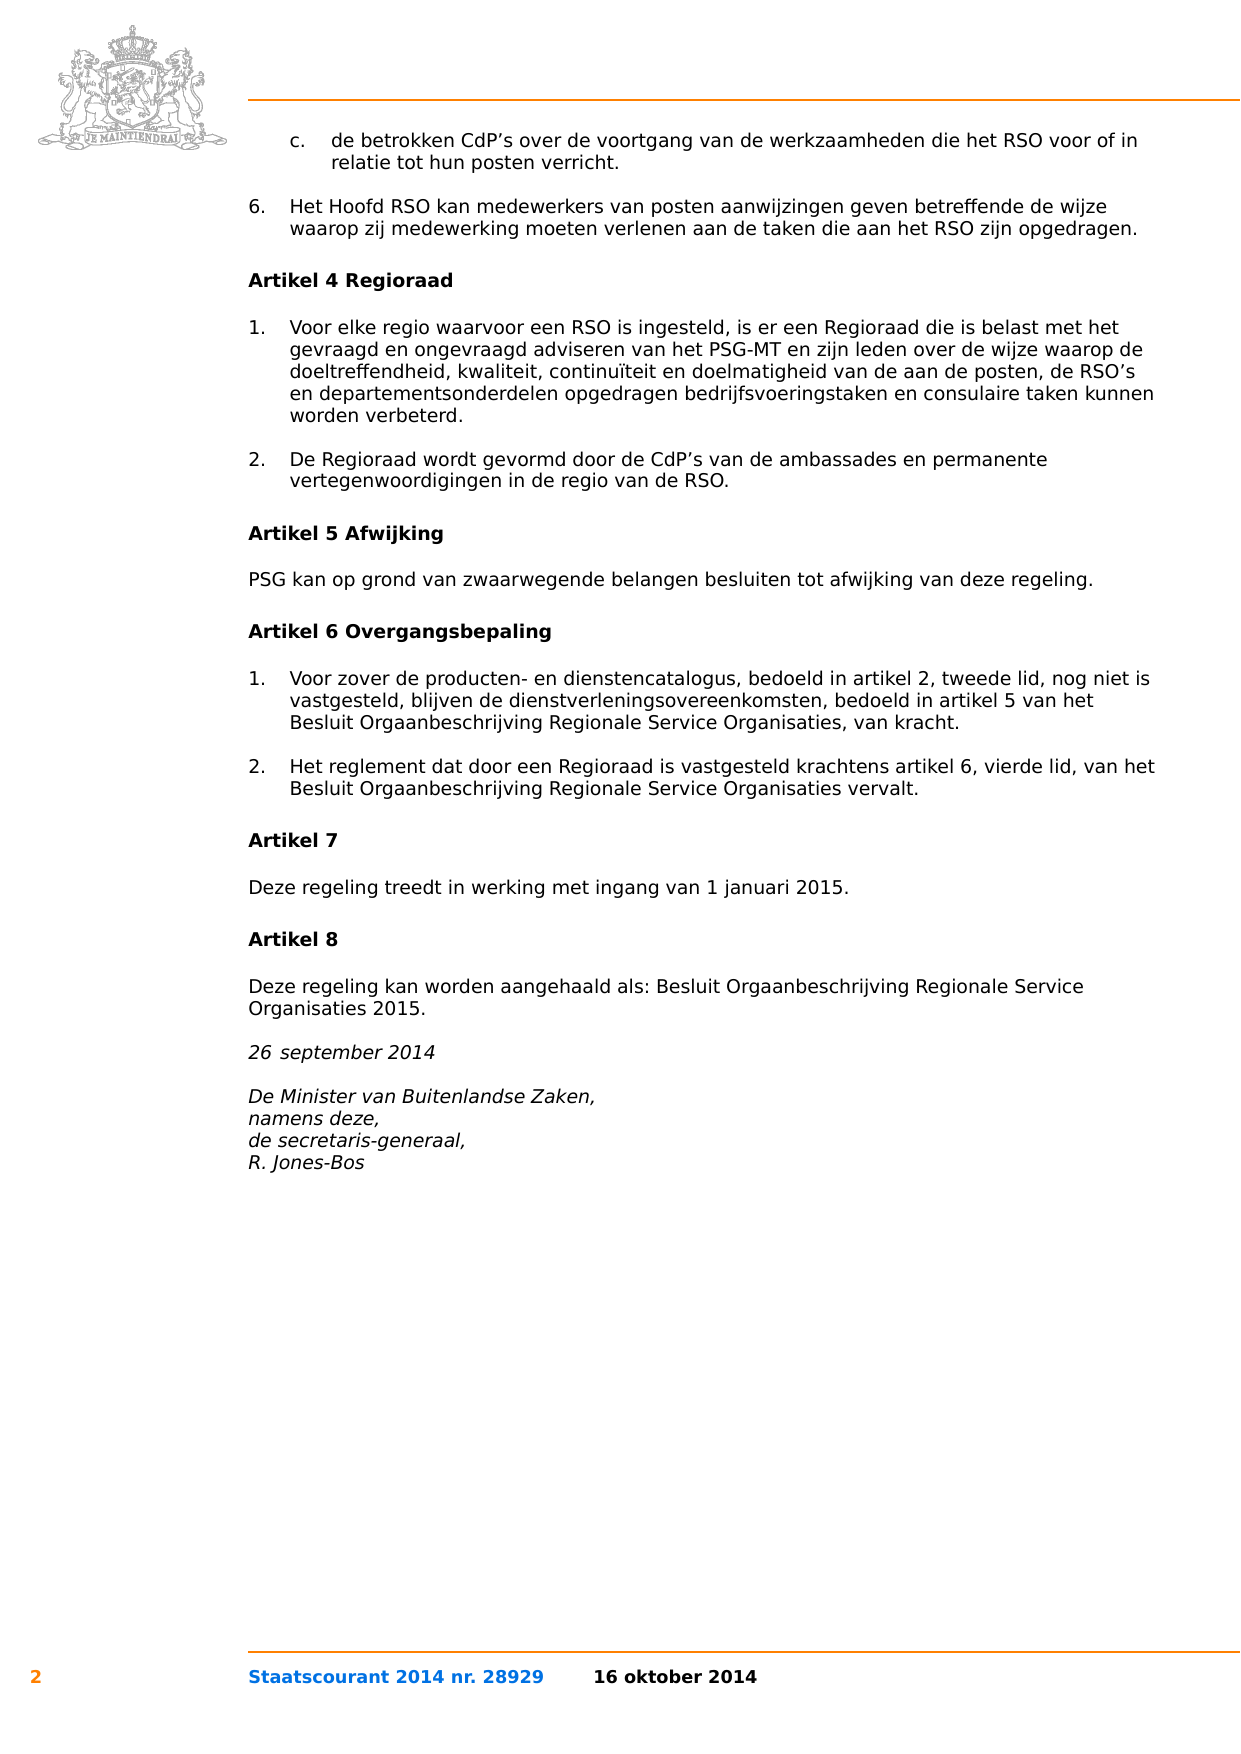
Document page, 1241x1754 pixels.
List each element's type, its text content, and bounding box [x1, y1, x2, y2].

text PSG kan op grond van zwaarwegende belangen besluiten tot afwijking van deze regeling. [248, 569, 1163, 591]
text De Minister van Buitenlandse Zaken, namens deze, de secretaris-generaal, R. Jones-Bos [248, 1086, 1163, 1174]
picture [38, 25, 227, 150]
text 2. Het reglement dat door een Regioraad is vastgesteld krachtens artikel 6, vierde lid, van het Besluit Orgaanbeschrijving Regionale Service Organisaties vervalt. [248, 756, 1163, 800]
text 1. Voor elke regio waarvoor een RSO is ingesteld, is er een Regioraad die is belast met het gevraagd en ongevraagd adviseren van het PSG-MT en zijn leden over de wijze waarop de doeltreffendheid, kwaliteit, continuïteit en doelmatigheid van de aan de posten, de RSO’s en departementsonderdelen opgedragen bedrijfsvoeringstaken en consulaire taken kunnen worden verbeterd. [248, 317, 1163, 427]
text Deze regeling kan worden aangehaald als: Besluit Orgaanbeschrijving Regionale Service Organisaties 2015. [248, 976, 1163, 1020]
subtitle Artikel 6 Overgangsbepaling [248, 621, 1163, 643]
text 26 september 2014 [248, 1042, 1163, 1064]
subtitle Artikel 7 [248, 830, 1163, 852]
text c. de betrokken CdP’s over de voortgang van de werkzaamheden die het RSO voor of in relatie tot hun posten verricht. [289, 130, 1163, 174]
text 1. Voor zover de producten- en dienstencatalogus, bedoeld in artikel 2, tweede lid, nog niet is vastgesteld, blijven de dienstverleningsovereenkomsten, bedoeld in artikel 5 van het Besluit Orgaanbeschrijving Regionale Service Organisaties, van kracht. [248, 668, 1163, 734]
subtitle Artikel 8 [248, 929, 1163, 951]
text 6. Het Hoofd RSO kan medewerkers van posten aanwijzingen geven betreffende de wijze waarop zij medewerking moeten verlenen aan de taken die aan het RSO zijn opgedragen. [248, 196, 1163, 240]
subtitle Artikel 5 Afwijking [248, 522, 1163, 544]
text 2. De Regioraad wordt gevormd door de CdP’s van de ambassades en permanente vertegenwoordigingen in de regio van de RSO. [248, 448, 1163, 492]
text Deze regeling treedt in werking met ingang van 1 januari 2015. [248, 877, 1163, 899]
subtitle Artikel 4 Regioraad [248, 270, 1163, 292]
